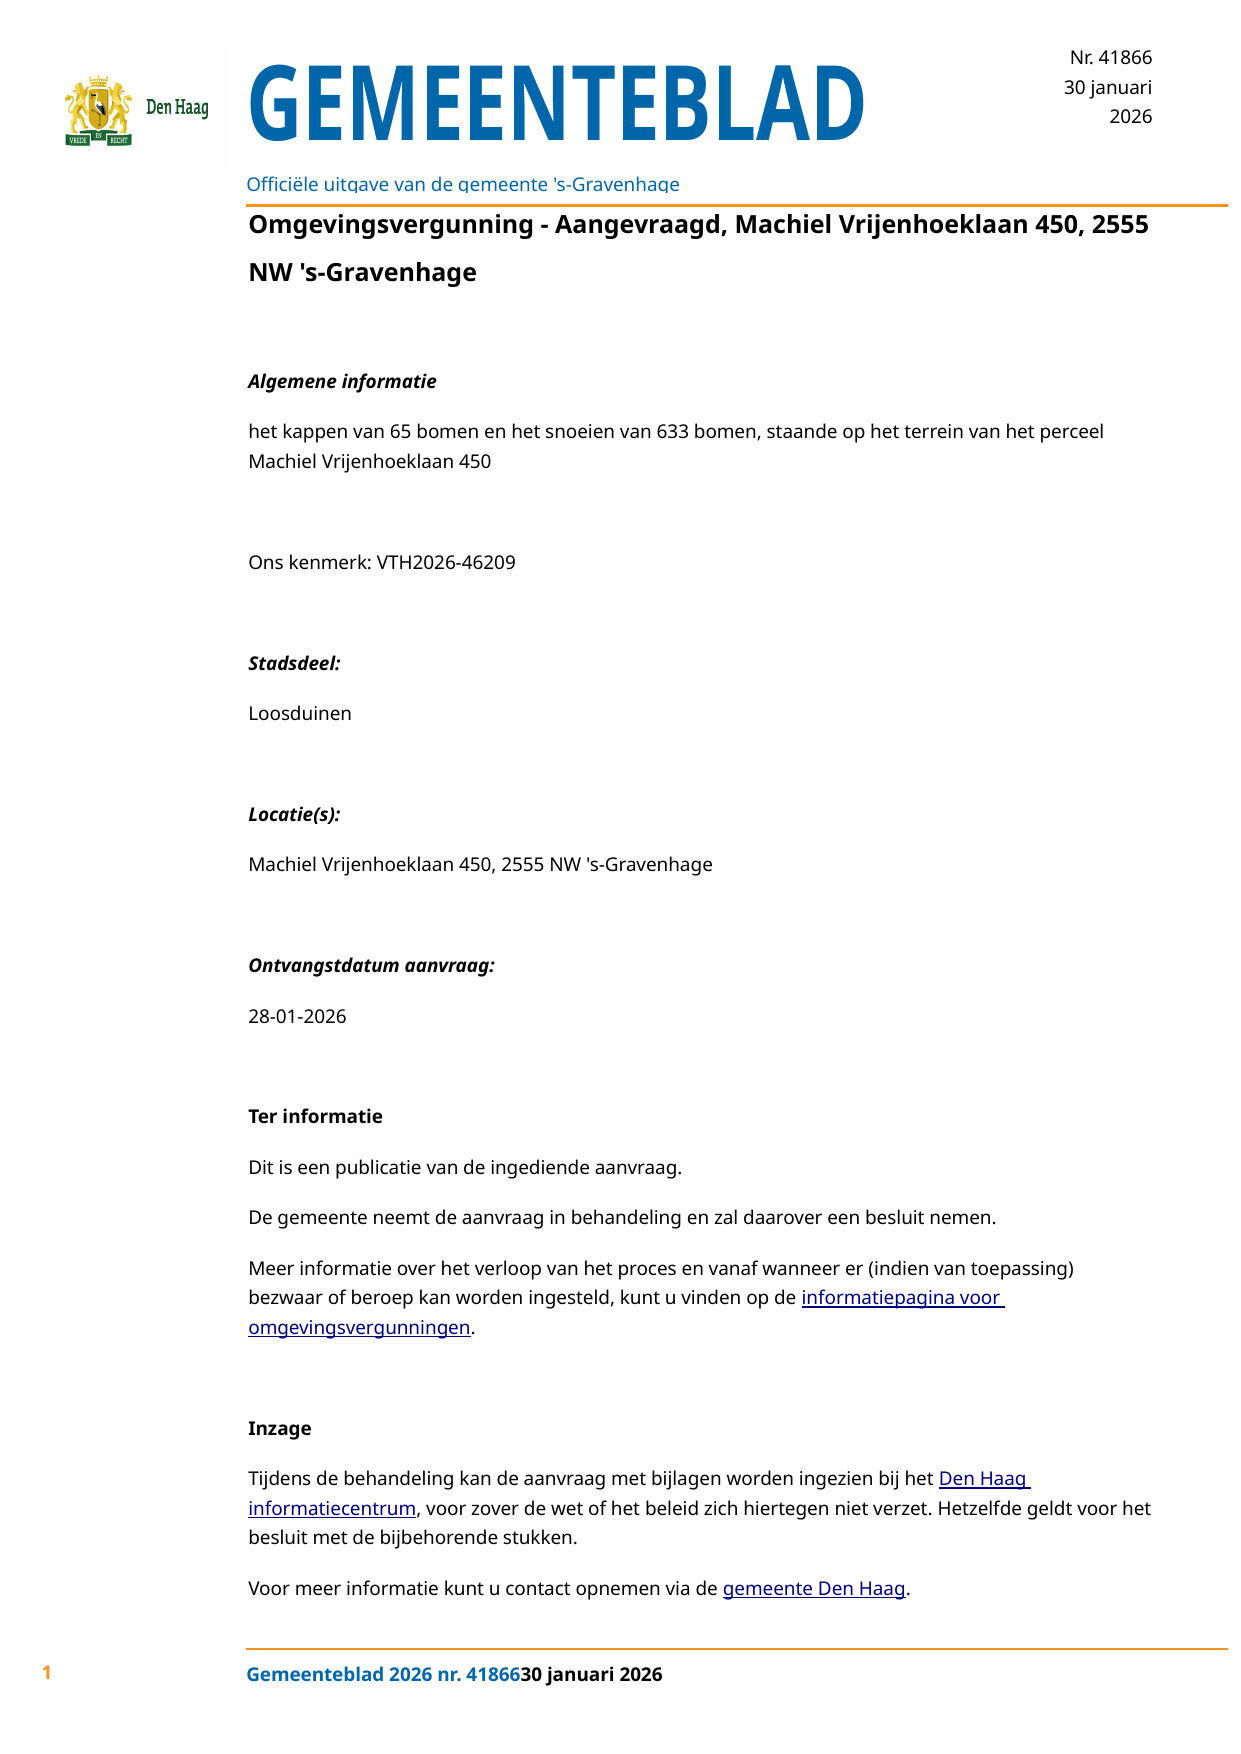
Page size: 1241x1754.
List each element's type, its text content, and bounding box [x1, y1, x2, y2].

text 28-01-2026 [248, 1003, 1152, 1029]
text Machiel Vrijenhoeklaan 450, 2555 NW 's-Gravenhage [248, 852, 1152, 877]
text Voor meer informatie kunt u contact opnemen via de gemeente Den Haag. [248, 1575, 1152, 1601]
text Inzage [248, 1415, 1152, 1441]
text Stadsdeel: [248, 650, 1152, 676]
text Ons kenmerk: VTH2026-46209 [248, 549, 1152, 575]
text Meer informatie over het verloop van het proces en vanaf wanneer er (indien van toepassing) bezwaar of beroep kan worden ingesteld, kunt u vinden op de informatiepagina voor omgevingsvergunningen. [248, 1255, 1152, 1340]
text Tijdens de behandeling kan de aanvraag met bijlagen worden ingezien bij het Den Haag informatiecentrum, voor zover de wet of het beleid zich hiertegen niet verzet. Hetzelfde geldt voor het besluit met de bijbehorende stukken. [248, 1465, 1152, 1550]
text Dit is een publicatie van de ingediende aanvraag. [248, 1154, 1152, 1180]
text De gemeente neemt de aanvraag in behandeling en zal daarover een besluit nemen. [248, 1204, 1152, 1230]
text Ontvangstdatum aanvraag: [248, 952, 1152, 978]
text Algemene informatie [248, 368, 1152, 394]
picture [41, 47, 231, 172]
text Omgevingsvergunning - Aangevraagd, Machiel Vrijenhoeklaan 450, 2555 NW 's-Gravenhage [248, 207, 1152, 288]
text Locatie(s): [248, 801, 1152, 827]
text Loosduinen [248, 700, 1152, 726]
text Ter informatie [248, 1104, 1152, 1129]
text het kappen van 65 bomen en het snoeien van 633 bomen, staande op het terrein van het perceel Machiel Vrijenhoeklaan 450 [248, 419, 1152, 474]
